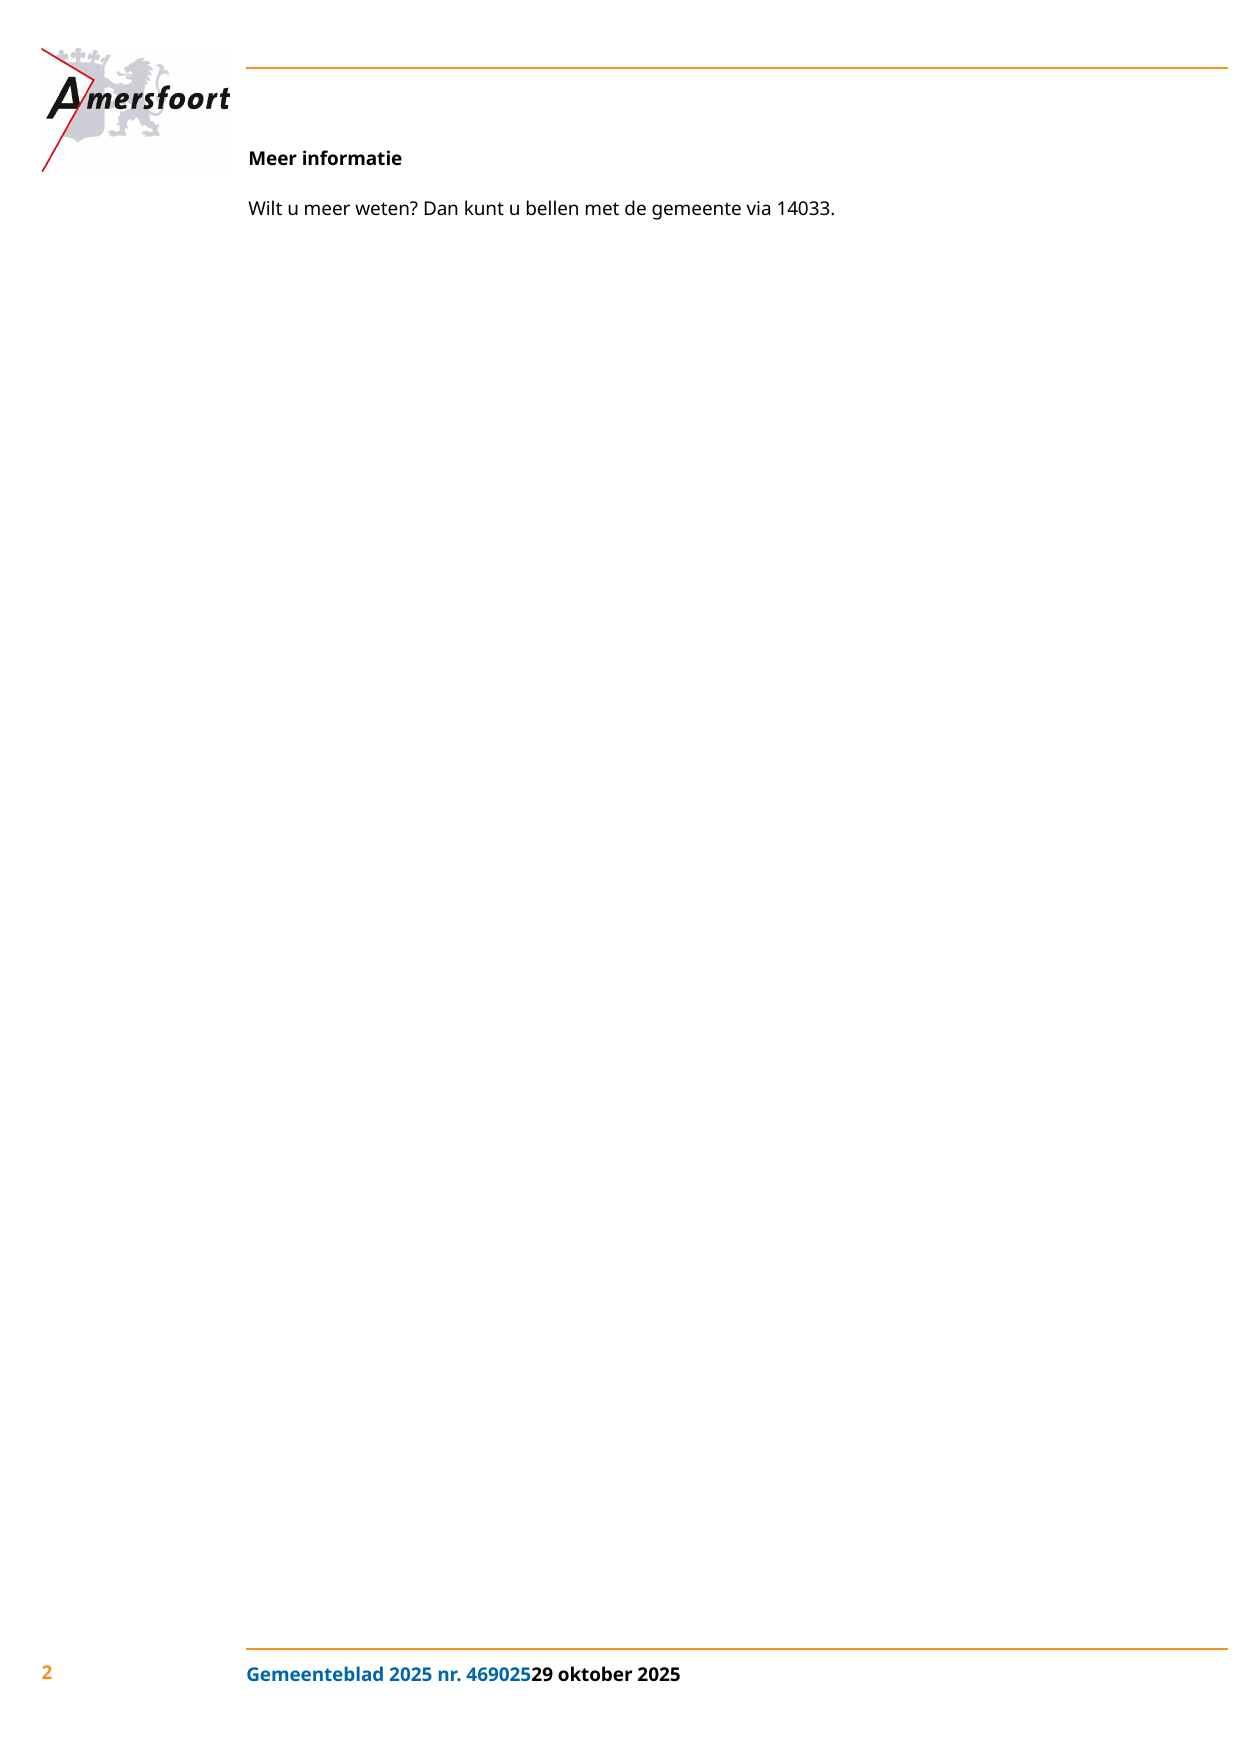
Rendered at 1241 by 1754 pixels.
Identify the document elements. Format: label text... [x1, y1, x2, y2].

text Wilt u meer weten? Dan kunt u bellen met de gemeente via 14033. [248, 196, 1152, 221]
text Meer informatie [248, 145, 1152, 171]
picture [41, 47, 231, 172]
